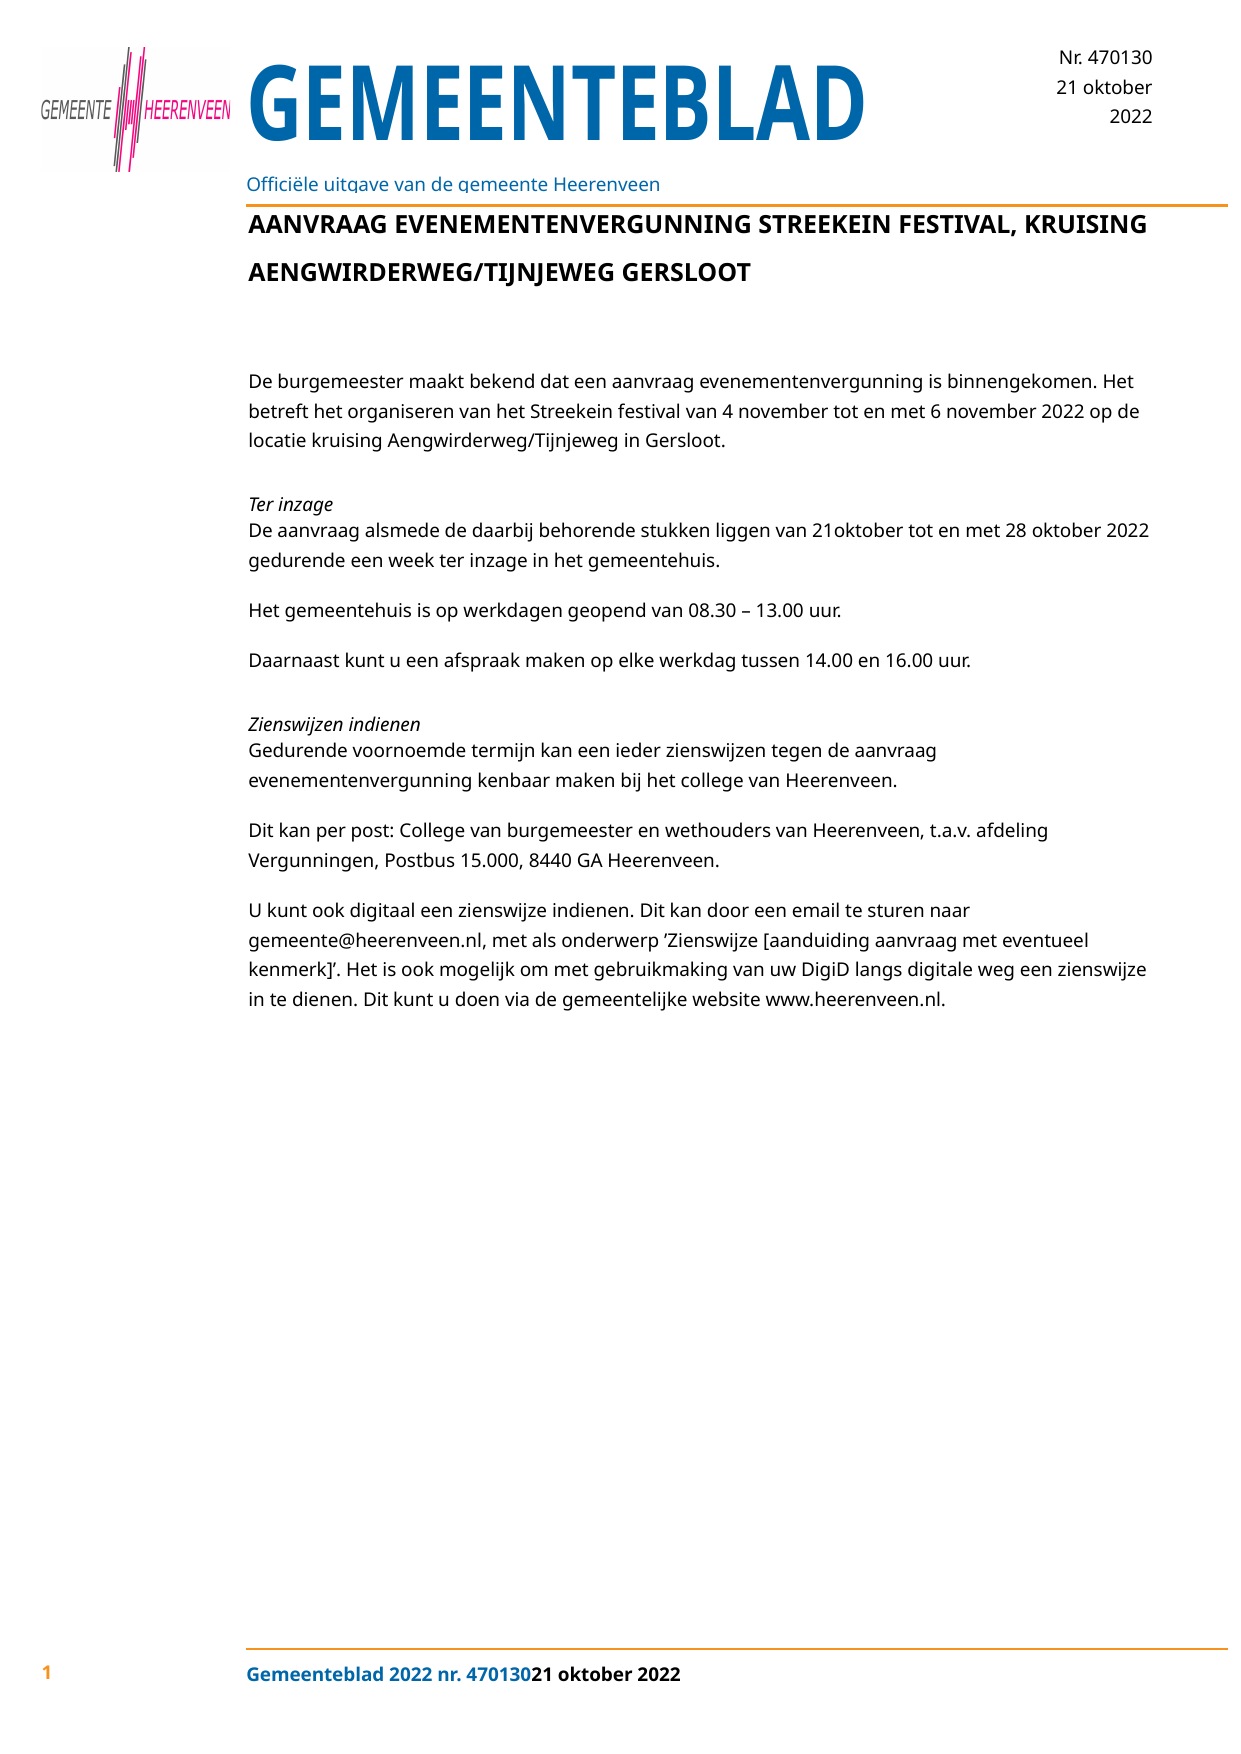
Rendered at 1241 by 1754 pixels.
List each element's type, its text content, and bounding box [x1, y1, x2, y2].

text Ter inzage [248, 491, 1152, 517]
text De burgemeester maakt bekend dat een aanvraag evenementenvergunning is binnengekomen. Het betreft het organiseren van het Streekein festival van 4 november tot en met 6 november 2022 op de locatie kruising Aengwirderweg/Tijnjeweg in Gersloot. [248, 368, 1152, 453]
text Het gemeentehuis is op werkdagen geopend van 08.30 – 13.00 uur. [248, 597, 1152, 623]
text AANVRAAG EVENEMENTENVERGUNNING STREEKEIN FESTIVAL, KRUISING AENGWIRDERWEG/TIJNJEWEG GERSLOOT [248, 207, 1152, 288]
text Zienswijzen indienen [248, 712, 1152, 737]
text Dit kan per post: College van burgemeester en wethouders van Heerenveen, t.a.v. afdeling Vergunningen, Postbus 15.000, 8440 GA Heerenveen. [248, 817, 1152, 873]
text Daarnaast kunt u een afspraak maken op elke werkdag tussen 14.00 en 16.00 uur. [248, 648, 1152, 673]
text Gedurende voornoemde termijn kan een ieder zienswijzen tegen de aanvraag evenementenvergunning kenbaar maken bij het college van Heerenveen. [248, 737, 1152, 793]
text U kunt ook digitaal een zienswijze indienen. Dit kan door een email te sturen naar gemeente@heerenveen.nl, met als onderwerp ’Zienswijze [aanduiding aanvraag met eventueel kenmerk]’. Het is ook mogelijk om met gebruikmaking van uw DigiD langs digitale weg een zienswijze in te dienen. Dit kunt u doen via de gemeentelijke website www.heerenveen.nl. [248, 897, 1152, 1012]
picture [41, 47, 231, 172]
text De aanvraag alsmede de daarbij behorende stukken liggen van 21oktober tot en met 28 oktober 2022 gedurende een week ter inzage in het gemeentehuis. [248, 517, 1152, 572]
